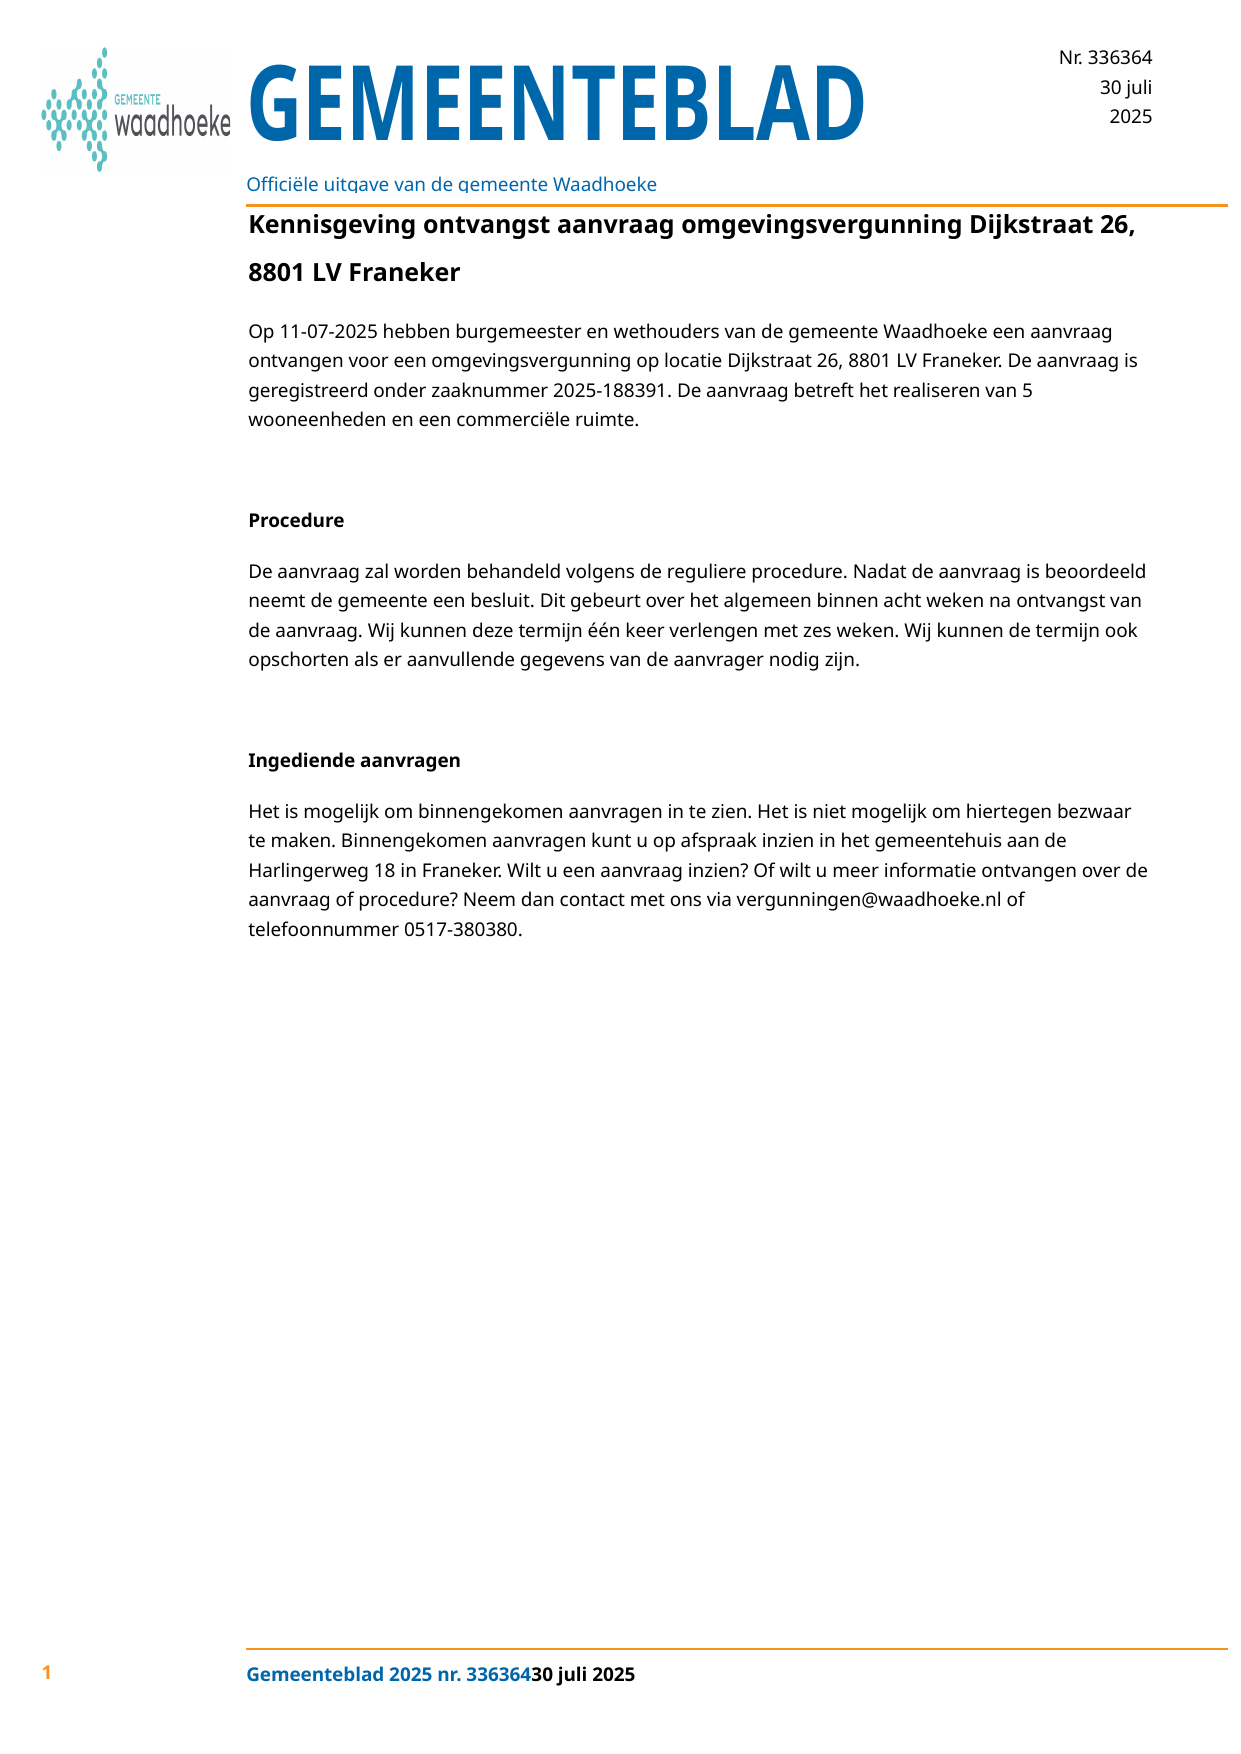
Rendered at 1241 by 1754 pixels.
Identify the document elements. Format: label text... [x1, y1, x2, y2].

picture [41, 47, 231, 172]
text Het is mogelijk om binnengekomen aanvragen in te zien. Het is niet mogelijk om hiertegen bezwaar te maken. Binnengekomen aanvragen kunt u op afspraak inzien in het gemeentehuis aan de Harlingerweg 18 in Franeker. Wilt u een aanvraag inzien? Of wilt u meer informatie ontvangen over de aanvraag of procedure? Neem dan contact met ons via vergunningen@waadhoeke.nl of telefoonnummer 0517-380380. [248, 798, 1152, 942]
text Op 11-07-2025 hebben burgemeester en wethouders van de gemeente Waadhoeke een aanvraag ontvangen voor een omgevingsvergunning op locatie Dijkstraat 26, 8801 LV Franeker. De aanvraag is geregistreerd onder zaaknummer 2025-188391. De aanvraag betreft het realiseren van 5 wooneenheden en een commerciële ruimte. [248, 318, 1152, 432]
text Procedure [248, 507, 1152, 533]
text Ingediende aanvragen [248, 747, 1152, 773]
text De aanvraag zal worden behandeld volgens de reguliere procedure. Nadat de aanvraag is beoordeeld neemt de gemeente een besluit. Dit gebeurt over het algemeen binnen acht weken na ontvangst van de aanvraag. Wij kunnen deze termijn één keer verlengen met zes weken. Wij kunnen de termijn ook opschorten als er aanvullende gegevens van de aanvrager nodig zijn. [248, 558, 1152, 672]
text Kennisgeving ontvangst aanvraag omgevingsvergunning Dijkstraat 26, 8801 LV Franeker [248, 207, 1152, 288]
